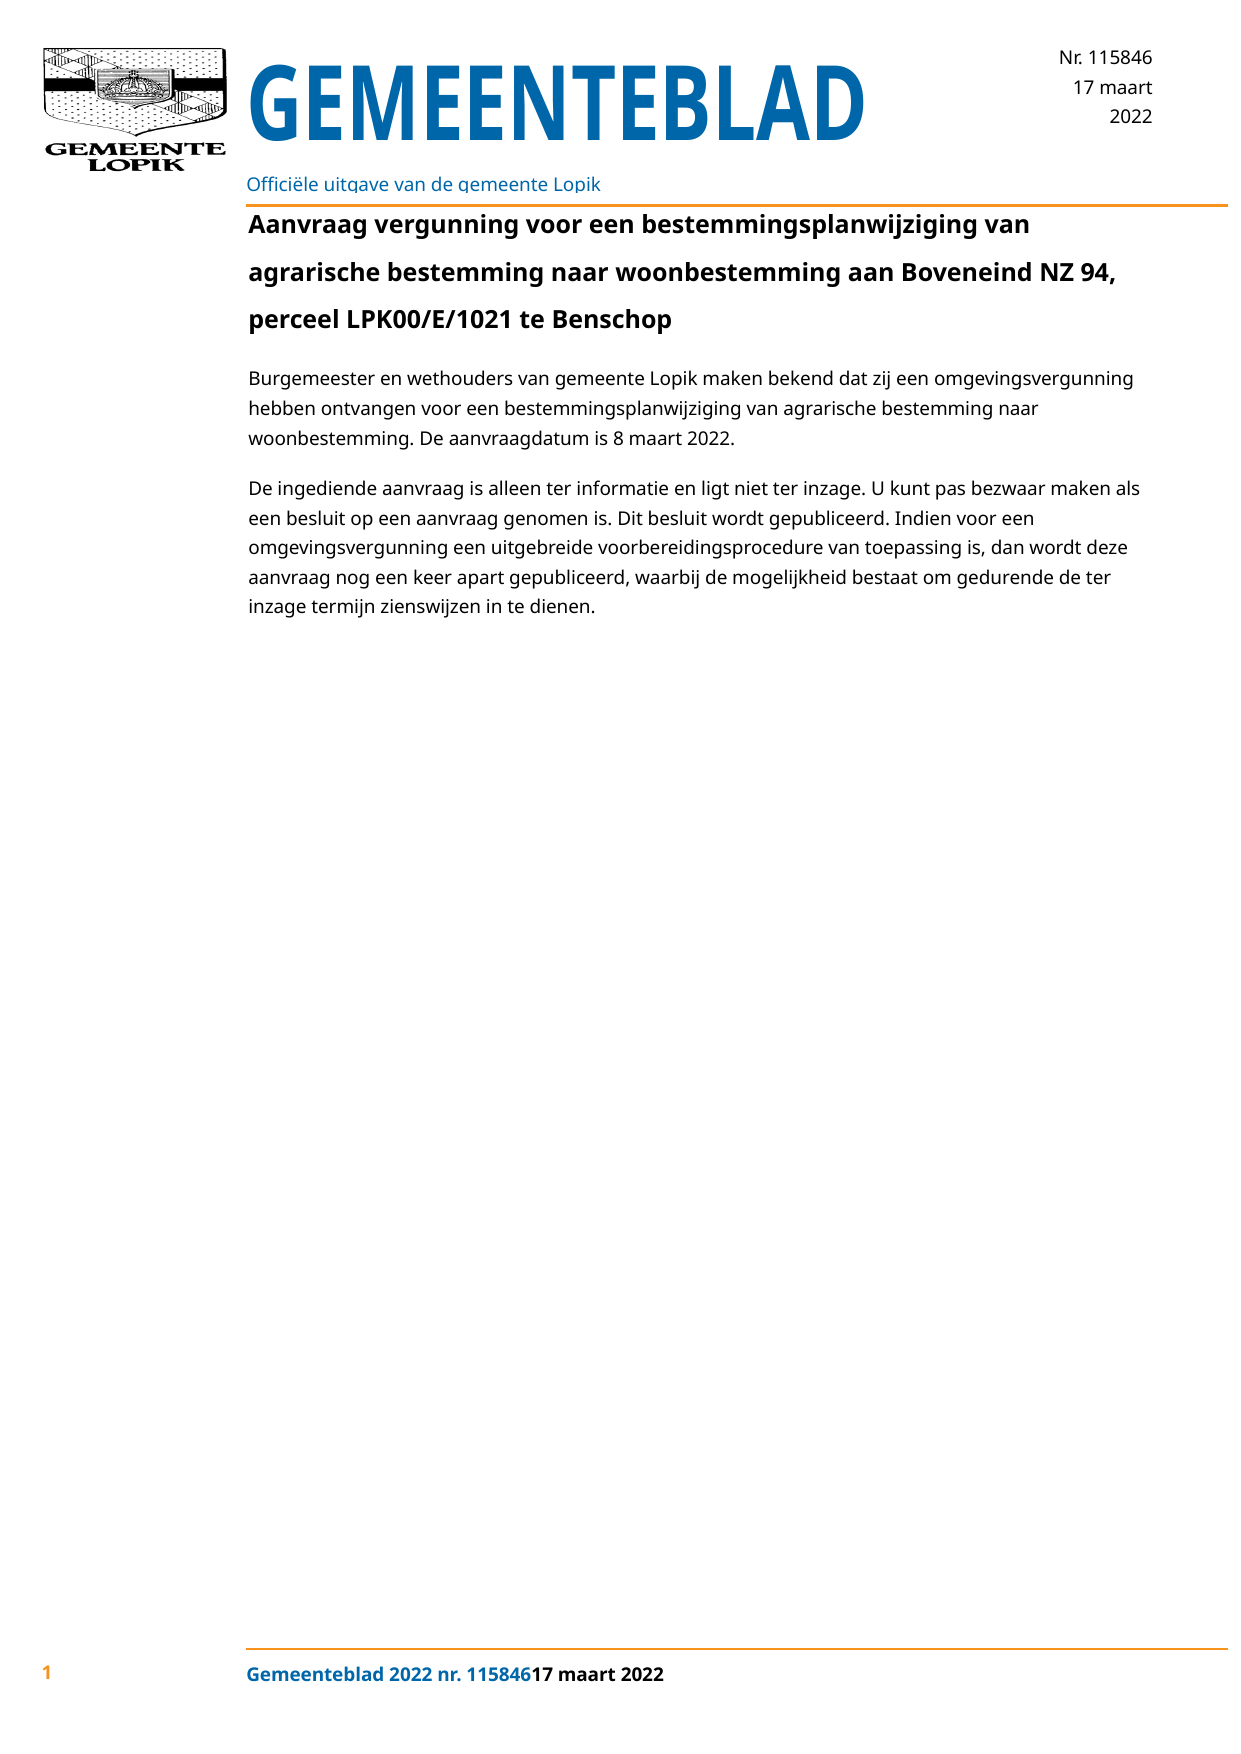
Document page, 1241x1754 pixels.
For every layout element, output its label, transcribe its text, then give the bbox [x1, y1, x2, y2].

picture [41, 47, 231, 172]
text Burgemeester en wethouders van gemeente Lopik maken bekend dat zij een omgevingsvergunning hebben ontvangen voor een bestemmingsplanwijziging van agrarische bestemming naar woonbestemming. De aanvraagdatum is 8 maart 2022. [248, 366, 1152, 450]
text De ingediende aanvraag is alleen ter informatie en ligt niet ter inzage. U kunt pas bezwaar maken als een besluit op een aanvraag genomen is. Dit besluit wordt gepubliceerd. Indien voor een omgevingsvergunning een uitgebreide voorbereidingsprocedure van toepassing is, dan wordt deze aanvraag nog een keer apart gepubliceerd, waarbij de mogelijkheid bestaat om gedurende de ter inzage termijn zienswijzen in te dienen. [248, 475, 1152, 619]
text Aanvraag vergunning voor een bestemmingsplanwijziging van agrarische bestemming naar woonbestemming aan Boveneind NZ 94, perceel LPK00/E/1021 te Benschop [248, 207, 1152, 336]
